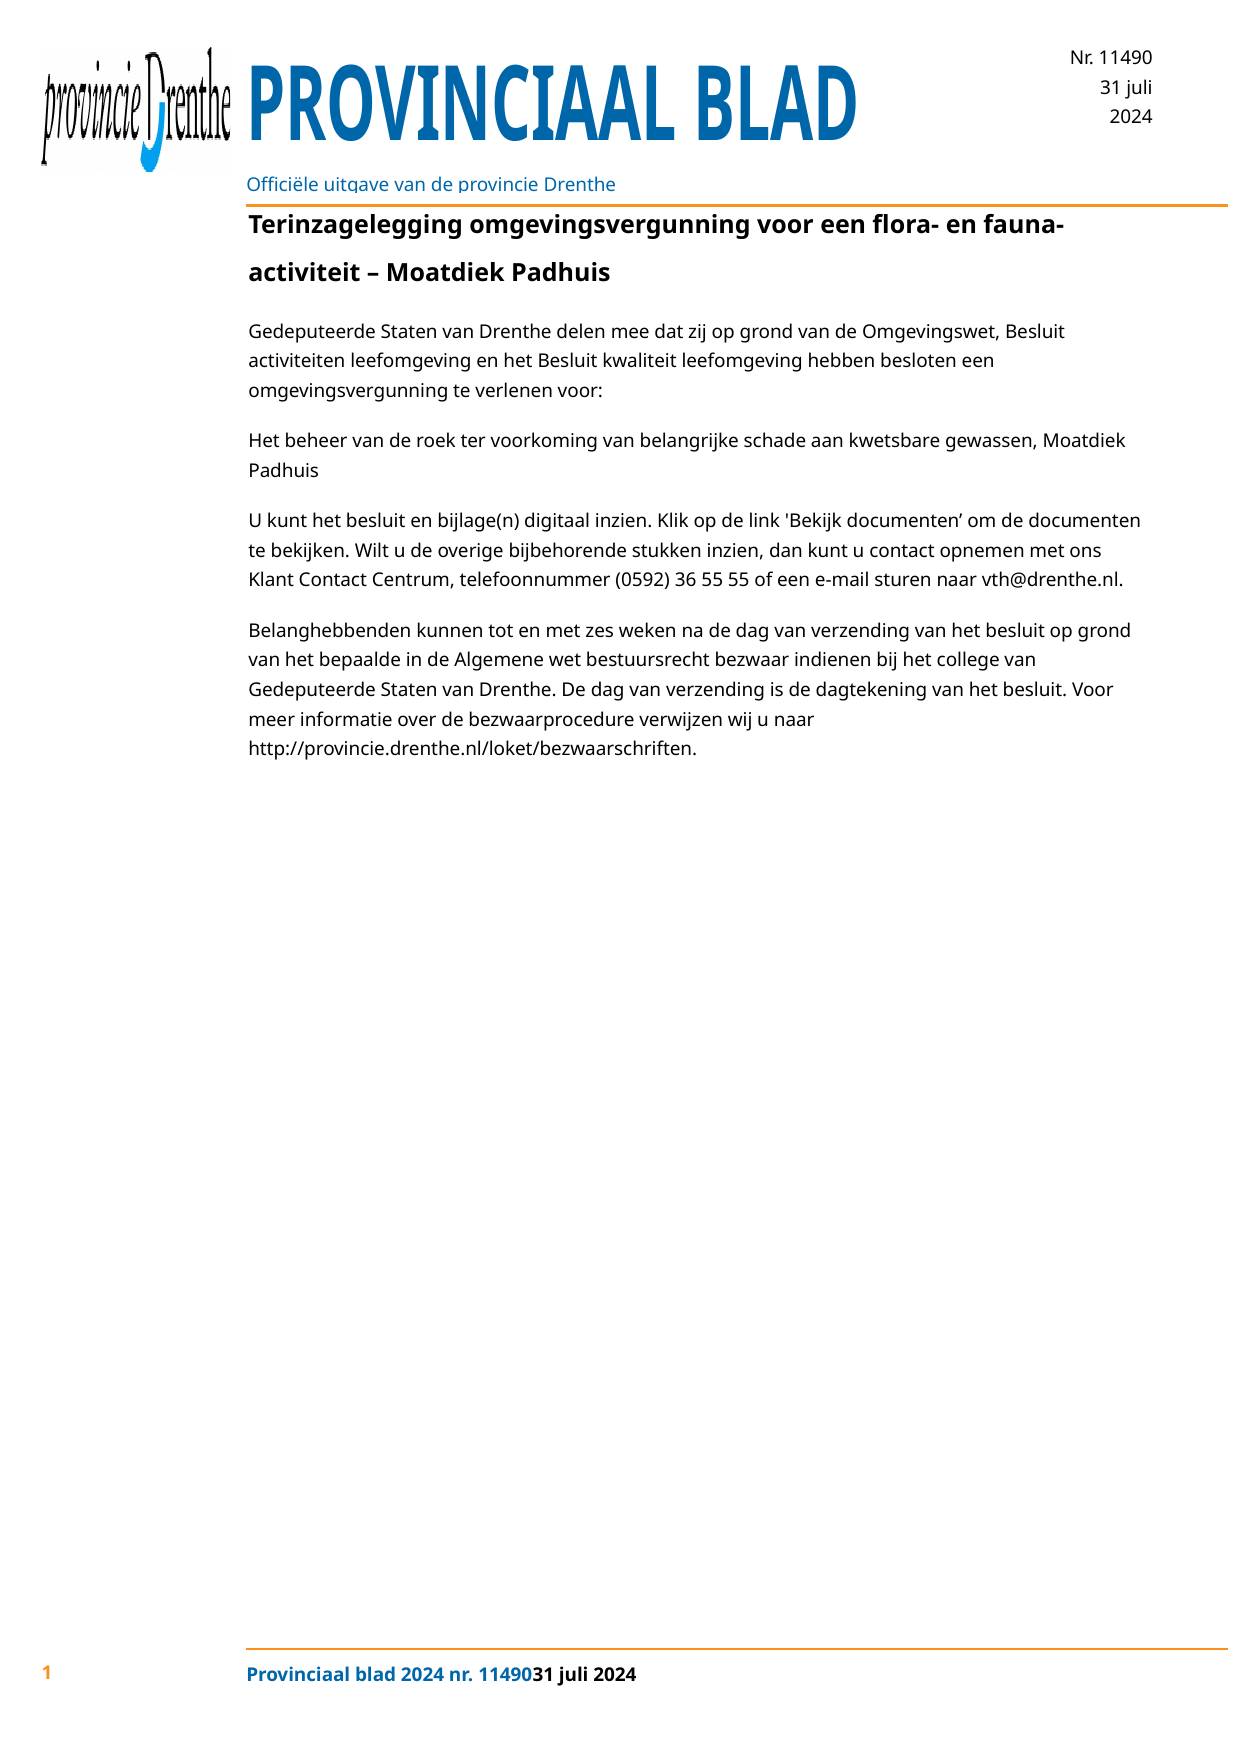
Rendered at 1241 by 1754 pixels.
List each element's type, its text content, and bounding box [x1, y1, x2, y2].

text Terinzagelegging omgevingsvergunning voor een flora- en fauna-activiteit – Moatdiek Padhuis [248, 207, 1152, 288]
picture [41, 47, 231, 172]
text Belanghebbenden kunnen tot en met zes weken na de dag van verzending van het besluit op grond van het bepaalde in de Algemene wet bestuursrecht bezwaar indienen bij het college van Gedeputeerde Staten van Drenthe. De dag van verzending is de dagtekening van het besluit. Voor meer informatie over de bezwaarprocedure verwijzen wij u naar http://provincie.drenthe.nl/loket/bezwaarschriften. [248, 617, 1152, 761]
text Gedeputeerde Staten van Drenthe delen mee dat zij op grond van de Omgevingswet, Besluit activiteiten leefomgeving en het Besluit kwaliteit leefomgeving hebben besloten een omgevingsvergunning te verlenen voor: [248, 318, 1152, 403]
text Het beheer van de roek ter voorkoming van belangrijke schade aan kwetsbare gewassen, Moatdiek Padhuis [248, 427, 1152, 483]
text U kunt het besluit en bijlage(n) digitaal inzien. Klik op de link 'Bekijk documenten’ om de documenten te bekijken. Wilt u de overige bijbehorende stukken inzien, dan kunt u contact opnemen met ons Klant Contact Centrum, telefoonnummer (0592) 36 55 55 of een e-mail sturen naar vth@drenthe.nl. [248, 507, 1152, 592]
